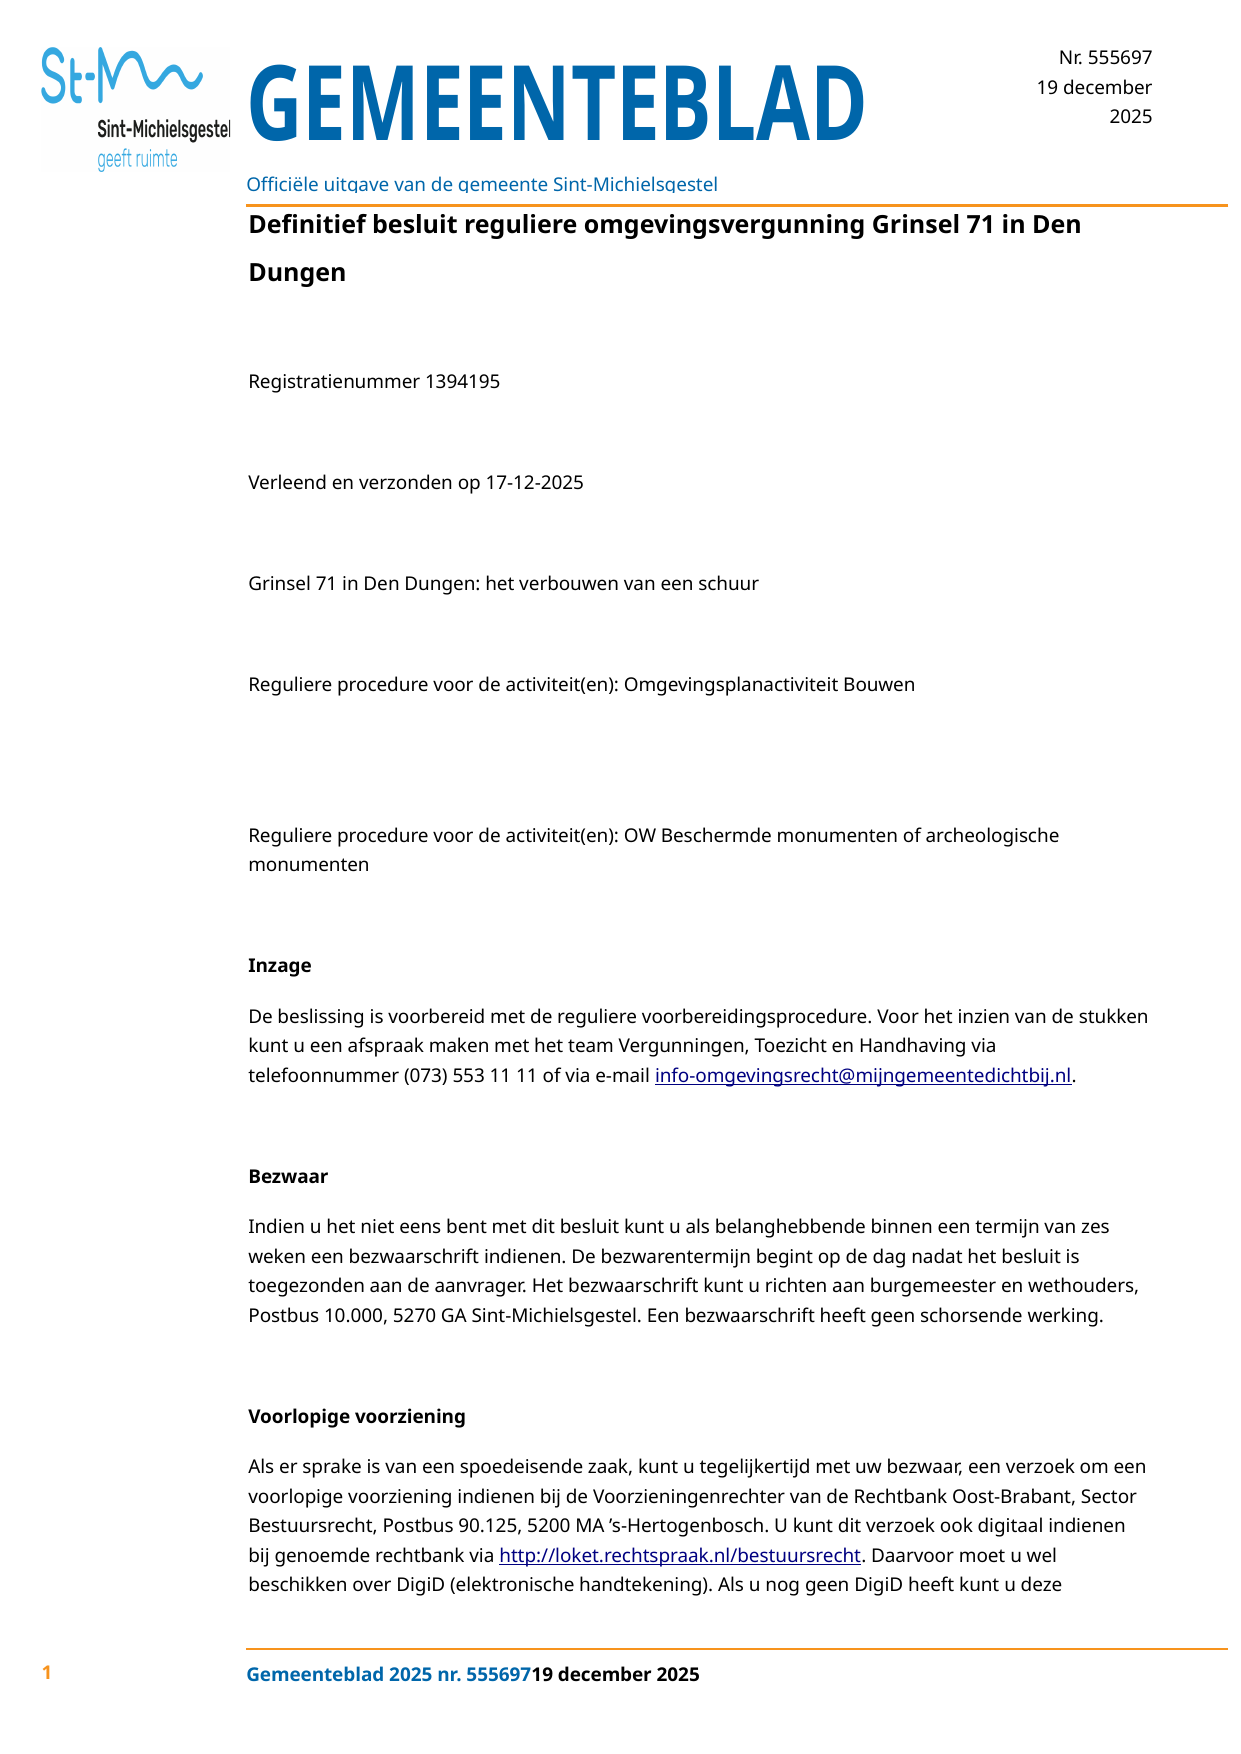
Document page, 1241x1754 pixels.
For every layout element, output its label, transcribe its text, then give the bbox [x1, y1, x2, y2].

picture [41, 47, 231, 172]
text Registratienummer 1394195 [248, 368, 1152, 394]
text Indien u het niet eens bent met dit besluit kunt u als belanghebbende binnen een termijn van zes weken een bezwaarschrift indienen. De bezwarentermijn begint op de dag nadat het besluit is toegezonden aan de aanvrager. Het bezwaarschrift kunt u richten aan burgemeester en wethouders, Postbus 10.000, 5270 GA Sint-Michielsgestel. Een bezwaarschrift heeft geen schorsende werking. [248, 1213, 1152, 1328]
text Reguliere procedure voor de activiteit(en): OW Beschermde monumenten of archeologische monumenten [248, 822, 1152, 877]
text Definitief besluit reguliere omgevingsvergunning Grinsel 71 in Den Dungen [248, 207, 1152, 288]
text Grinsel 71 in Den Dungen: het verbouwen van een schuur [248, 570, 1152, 596]
text De beslissing is voorbereid met de reguliere voorbereidingsprocedure. Voor het inzien van de stukken kunt u een afspraak maken met het team Vergunningen, Toezicht en Handhaving via telefoonnummer (073) 553 11 11 of via e-mail info-omgevingsrecht@mijngemeentedichtbij.nl. [248, 1003, 1152, 1088]
text Als er sprake is van een spoedeisende zaak, kunt u tegelijkertijd met uw bezwaar, een verzoek om een voorlopige voorziening indienen bij de Voorzieningenrechter van de Rechtbank Oost-Brabant, Sector Bestuursrecht, Postbus 90.125, 5200 MA ’s-Hertogenbosch. U kunt dit verzoek ook digitaal indienen bij genoemde rechtbank via http://loket.rechtspraak.nl/bestuursrecht. Daarvoor moet u wel beschikken over DigiD (elektronische handtekening). Als u nog geen DigiD heeft kunt u deze [248, 1453, 1152, 1597]
text Reguliere procedure voor de activiteit(en): Omgevingsplanactiviteit Bouwen [248, 671, 1152, 697]
text Inzage [248, 952, 1152, 978]
text Verleend en verzonden op 17-12-2025 [248, 469, 1152, 495]
text Bezwaar [248, 1163, 1152, 1189]
text Voorlopige voorziening [248, 1403, 1152, 1429]
